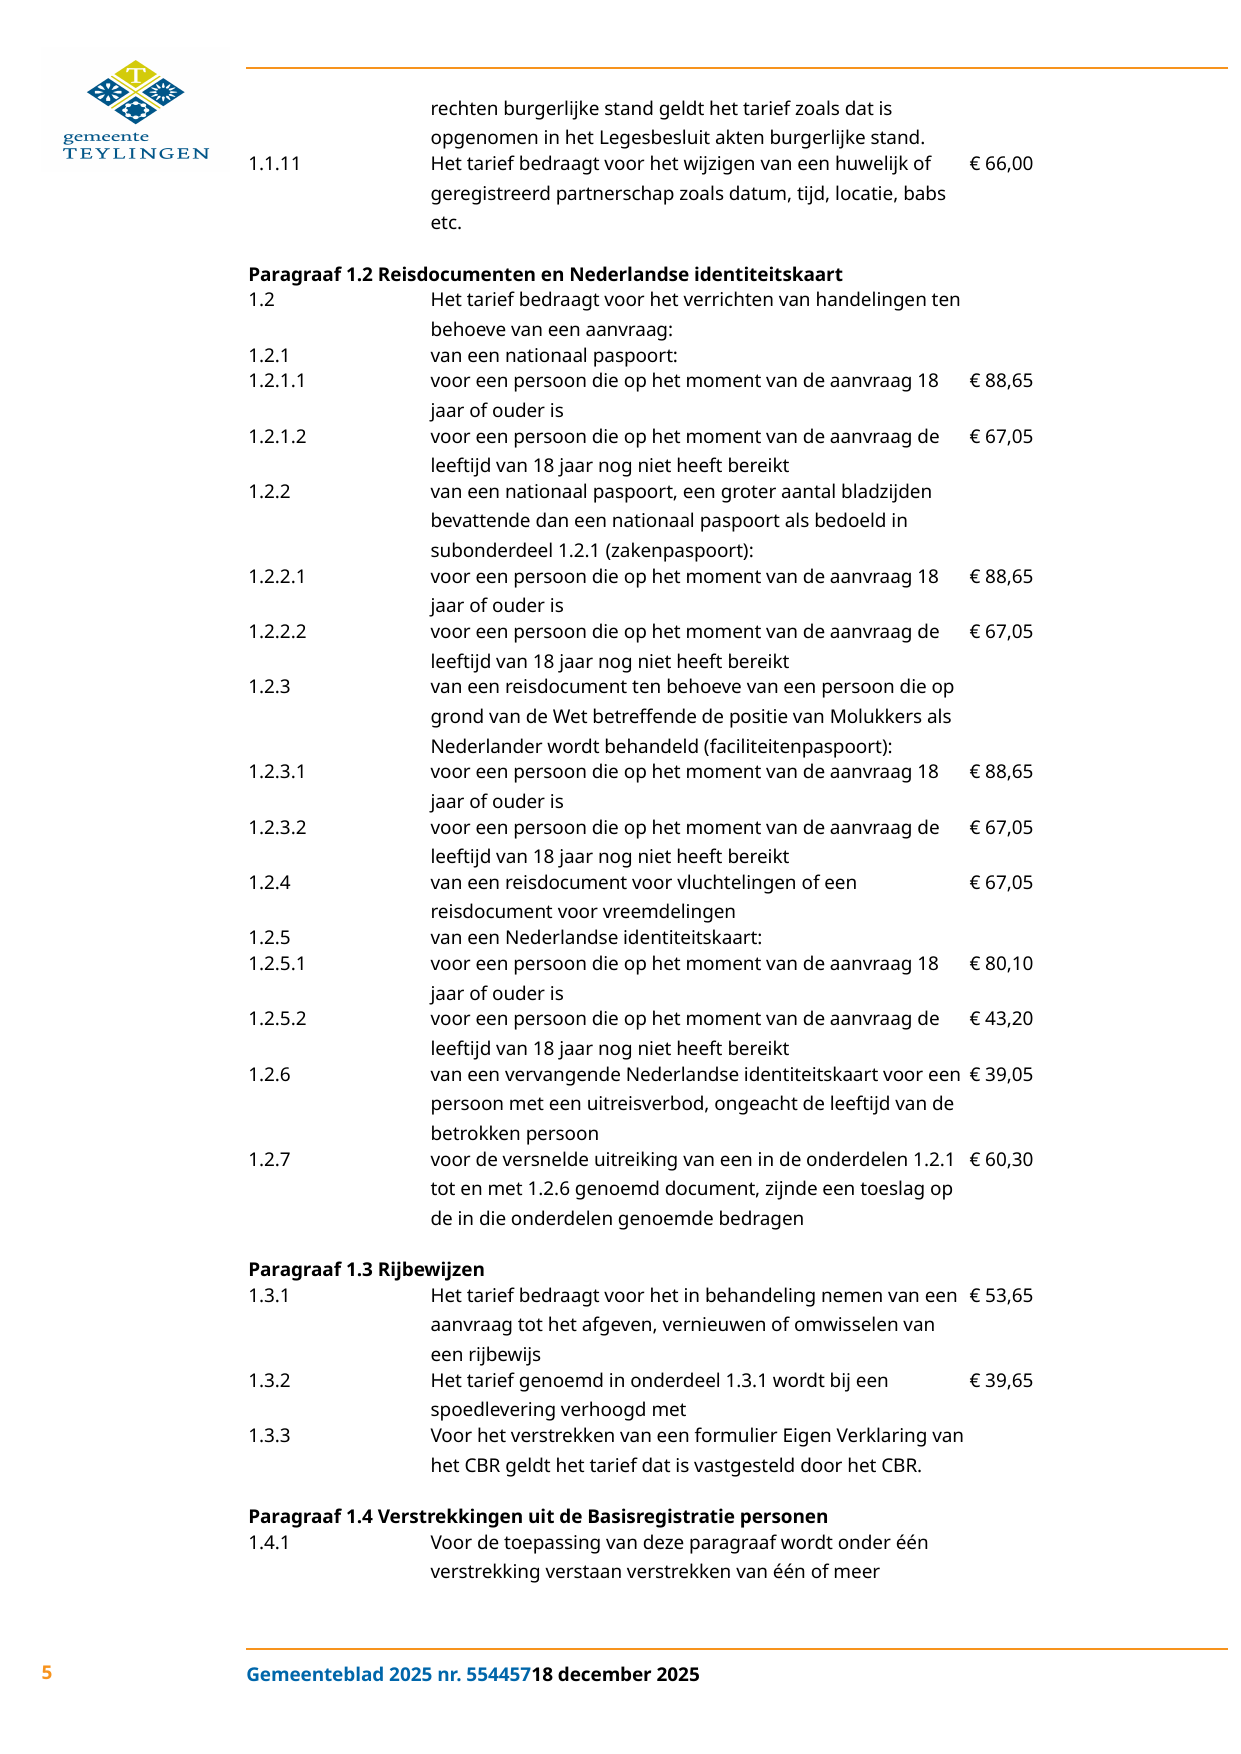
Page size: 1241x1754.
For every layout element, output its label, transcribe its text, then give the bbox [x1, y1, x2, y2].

table_cell [969, 235, 1152, 261]
table_cell 1.4.1 [248, 1529, 430, 1584]
table_cell 1.1.11 [248, 150, 430, 235]
table_cell 1.2.7 [248, 1146, 430, 1231]
table_cell € 88,65 [969, 563, 1152, 618]
table_cell [969, 342, 1152, 367]
table_cell 1.2.5.1 [248, 950, 430, 1006]
table_cell van een reisdocument ten behoeve van een persoon die op grond van de Wet betreffende de positie van Molukkers als Nederlander wordt behandeld (faciliteitenpaspoort): [430, 674, 969, 758]
table_cell Voor het verstrekken van een formulier Eigen Verklaring van het CBR geldt het tarief dat is vastgesteld door het CBR. [430, 1422, 969, 1478]
table_cell € 80,10 [969, 950, 1152, 1006]
table_cell Voor de toepassing van deze paragraaf wordt onder één verstrekking verstaan verstrekken van één of meer [430, 1529, 969, 1584]
table_cell 1.2.1 [248, 342, 430, 367]
table_cell van een nationaal paspoort, een groter aantal bladzijden bevattende dan een nationaal paspoort als bedoeld in subonderdeel 1.2.1 (zakenpaspoort): [430, 478, 969, 563]
table_cell [969, 1422, 1152, 1478]
table_cell € 67,05 [969, 869, 1152, 924]
table_cell [248, 95, 430, 150]
table_cell voor een persoon die op het moment van de aanvraag 18 jaar of ouder is [430, 759, 969, 814]
table_cell [969, 478, 1152, 563]
table_cell 1.2.5 [248, 925, 430, 950]
table_cell voor een persoon die op het moment van de aanvraag 18 jaar of ouder is [430, 563, 969, 618]
table_cell € 67,05 [969, 618, 1152, 674]
table_cell € 39,65 [969, 1367, 1152, 1422]
table_cell rechten burgerlijke stand geldt het tarief zoals dat is opgenomen in het Legesbesluit akten burgerlijke stand. [430, 95, 969, 150]
picture [41, 47, 231, 172]
table_cell Het tarief genoemd in onderdeel 1.3.1 wordt bij een spoedlevering verhoogd met [430, 1367, 969, 1422]
table_cell € 60,30 [969, 1146, 1152, 1231]
table_cell [969, 95, 1152, 150]
table_cell 1.2 [248, 286, 430, 342]
table_cell Het tarief bedraagt voor het in behandeling nemen van een aanvraag tot het afgeven, vernieuwen of omwisselen van een rijbewijs [430, 1282, 969, 1367]
table_cell € 67,05 [969, 423, 1152, 478]
table_cell Het tarief bedraagt voor het wijzigen van een huwelijk of geregistreerd partnerschap zoals datum, tijd, locatie, babs etc. [430, 150, 969, 235]
table_cell voor een persoon die op het moment van de aanvraag de leeftijd van 18 jaar nog niet heeft bereikt [430, 423, 969, 478]
table_cell voor een persoon die op het moment van de aanvraag de leeftijd van 18 jaar nog niet heeft bereikt [430, 814, 969, 869]
table_cell € 67,05 [969, 814, 1152, 869]
table_cell [248, 1231, 430, 1256]
table_cell voor een persoon die op het moment van de aanvraag 18 jaar of ouder is [430, 368, 969, 423]
table_cell 1.2.1.1 [248, 368, 430, 423]
table_cell [969, 1478, 1152, 1503]
table_cell € 66,00 [969, 150, 1152, 235]
table_cell [430, 235, 969, 261]
table_cell [969, 1231, 1152, 1256]
table_cell € 88,65 [969, 759, 1152, 814]
table_cell 1.3.2 [248, 1367, 430, 1422]
table_cell [969, 674, 1152, 758]
table_cell 1.2.2.1 [248, 563, 430, 618]
table_cell voor een persoon die op het moment van de aanvraag de leeftijd van 18 jaar nog niet heeft bereikt [430, 618, 969, 674]
table_cell 1.2.2.2 [248, 618, 430, 674]
table_cell 1.2.2 [248, 478, 430, 563]
table_cell 1.2.1.2 [248, 423, 430, 478]
table_cell € 39,05 [969, 1061, 1152, 1146]
table_cell [969, 286, 1152, 342]
table_cell 1.2.3.2 [248, 814, 430, 869]
table_cell € 53,65 [969, 1282, 1152, 1367]
table_cell 1.2.6 [248, 1061, 430, 1146]
table_cell van een reisdocument voor vluchtelingen of een reisdocument voor vreemdelingen [430, 869, 969, 924]
table_cell 1.2.3.1 [248, 759, 430, 814]
table_cell [430, 1231, 969, 1256]
table_cell voor een persoon die op het moment van de aanvraag de leeftijd van 18 jaar nog niet heeft bereikt [430, 1006, 969, 1061]
table_cell 1.2.4 [248, 869, 430, 924]
table_cell [969, 1529, 1152, 1584]
table_cell 1.2.3 [248, 674, 430, 758]
table_cell Paragraaf 1.3 Rijbewijzen [248, 1256, 1152, 1282]
table_cell voor de versnelde uitreiking van een in de onderdelen 1.2.1 tot en met 1.2.6 genoemd document, zijnde een toeslag op de in die onderdelen genoemde bedragen [430, 1146, 969, 1231]
table_cell Paragraaf 1.2 Reisdocumenten en Nederlandse identiteitskaart [248, 261, 1152, 286]
table_cell [248, 235, 430, 261]
table_cell 1.3.3 [248, 1422, 430, 1478]
table_cell voor een persoon die op het moment van de aanvraag 18 jaar of ouder is [430, 950, 969, 1006]
table_cell € 43,20 [969, 1006, 1152, 1061]
table_cell € 88,65 [969, 368, 1152, 423]
table_cell [430, 1478, 969, 1503]
table_cell 1.2.5.2 [248, 1006, 430, 1061]
table_cell Paragraaf 1.4 Verstrekkingen uit de Basisregistratie personen [248, 1503, 1152, 1529]
table_cell [248, 1478, 430, 1503]
table_cell [969, 925, 1152, 950]
table_cell van een Nederlandse identiteitskaart: [430, 925, 969, 950]
table_cell 1.3.1 [248, 1282, 430, 1367]
table_cell van een vervangende Nederlandse identiteitskaart voor een persoon met een uitreisverbod, ongeacht de leeftijd van de betrokken persoon [430, 1061, 969, 1146]
table_cell Het tarief bedraagt voor het verrichten van handelingen ten behoeve van een aanvraag: [430, 286, 969, 342]
table_cell van een nationaal paspoort: [430, 342, 969, 367]
